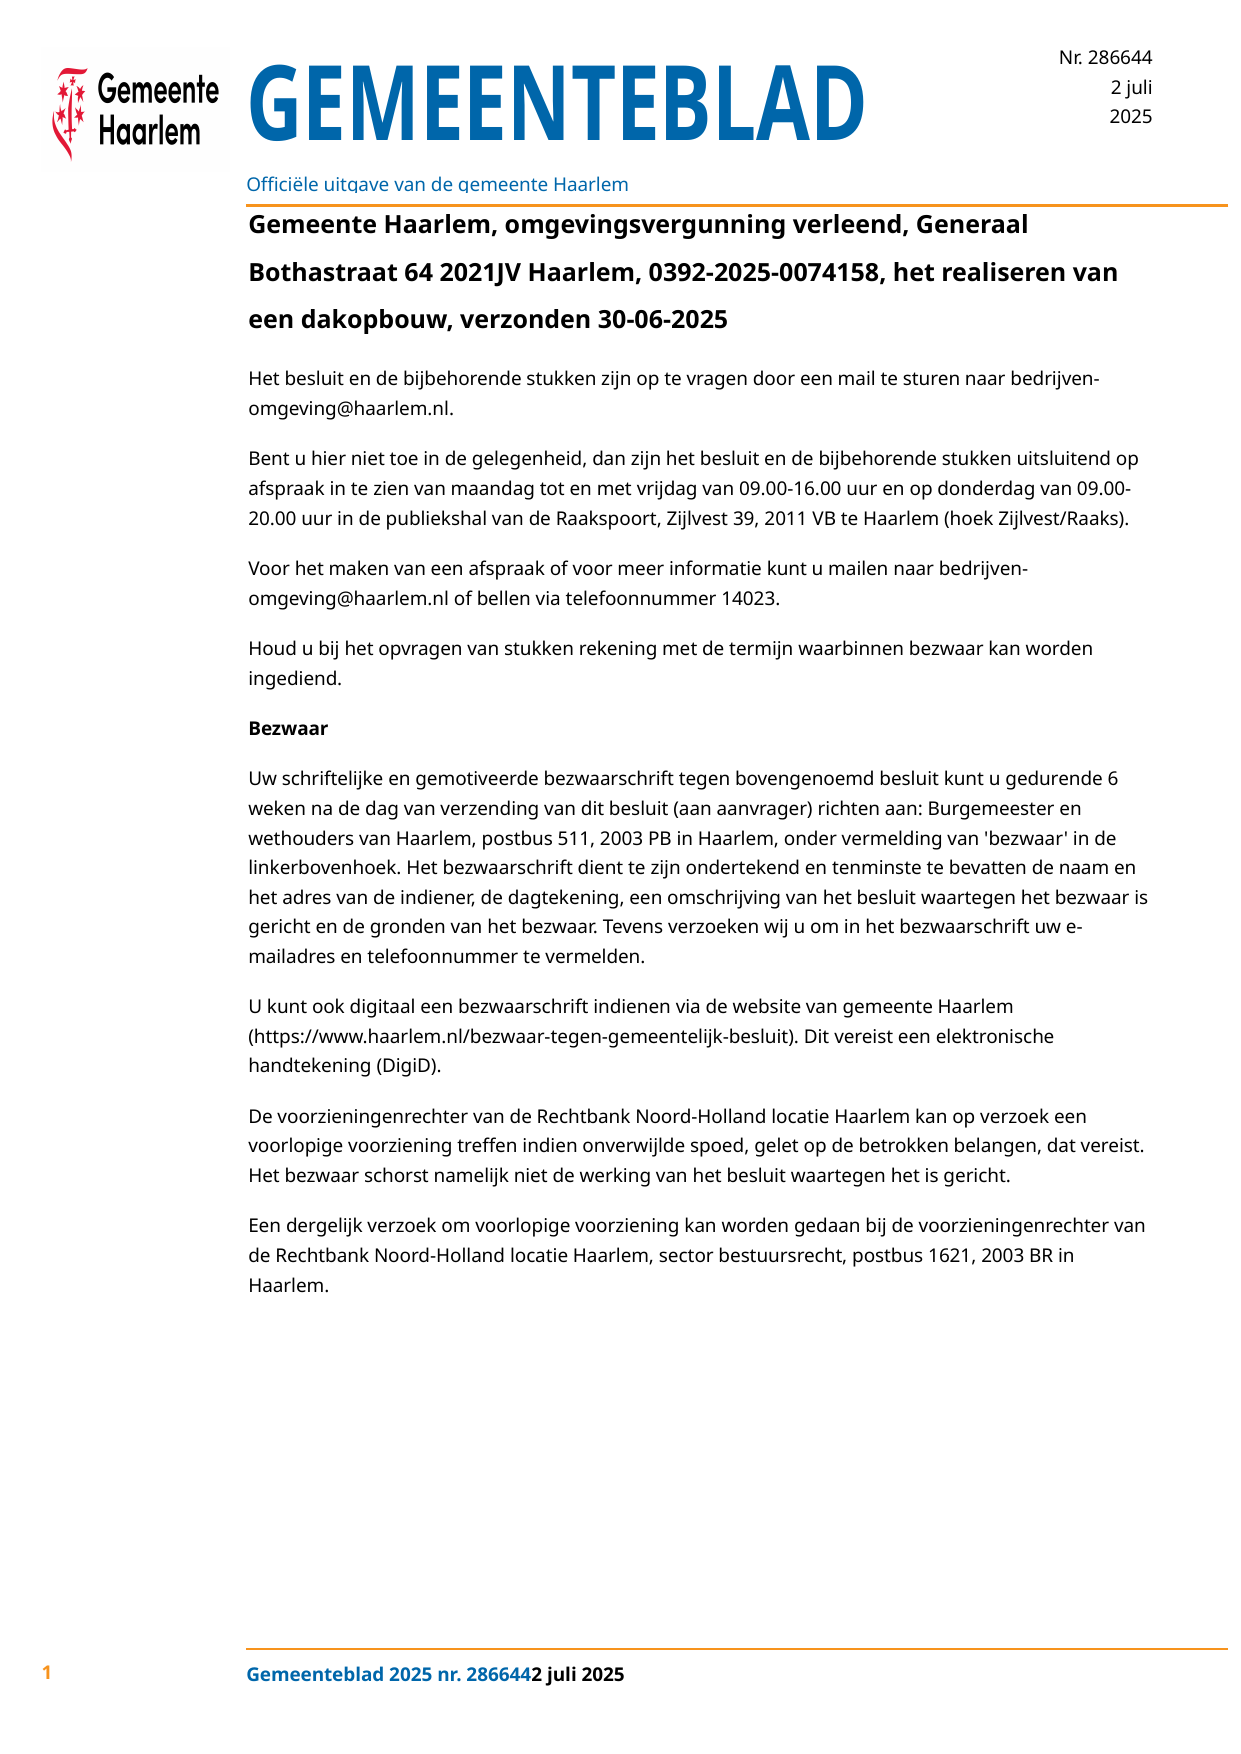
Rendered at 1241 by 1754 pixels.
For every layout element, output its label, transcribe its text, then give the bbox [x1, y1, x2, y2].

text U kunt ook digitaal een bezwaarschrift indienen via de website van gemeente Haarlem (https://www.haarlem.nl/bezwaar-tegen-gemeentelijk-besluit). Dit vereist een elektronische handtekening (DigiD). [248, 993, 1152, 1078]
text Houd u bij het opvragen van stukken rekening met de termijn waarbinnen bezwaar kan worden ingediend. [248, 635, 1152, 690]
text Gemeente Haarlem, omgevingsvergunning verleend, Generaal Bothastraat 64 2021JV Haarlem, 0392-2025-0074158, het realiseren van een dakopbouw, verzonden 30-06-2025 [248, 207, 1152, 336]
text Bezwaar [248, 715, 1152, 741]
text Uw schriftelijke en gemotiveerde bezwaarschrift tegen bovengenoemd besluit kunt u gedurende 6 weken na de dag van verzending van dit besluit (aan aanvrager) richten aan: Burgemeester en wethouders van Haarlem, postbus 511, 2003 PB in Haarlem, onder vermelding van 'bezwaar' in de linkerbovenhoek. Het bezwaarschrift dient te zijn ondertekend en tenminste te bevatten de naam en het adres van de indiener, de dagtekening, een omschrijving van het besluit waartegen het bezwaar is gericht en de gronden van het bezwaar. Tevens verzoeken wij u om in het bezwaarschrift uw e-mailadres en telefoonnummer te vermelden. [248, 766, 1152, 969]
text Een dergelijk verzoek om voorlopige voorziening kan worden gedaan bij de voorzieningenrechter van de Rechtbank Noord-Holland locatie Haarlem, sector bestuursrecht, postbus 1621, 2003 BR in Haarlem. [248, 1213, 1152, 1297]
text De voorzieningenrechter van de Rechtbank Noord-Holland locatie Haarlem kan op verzoek een voorlopige voorziening treffen indien onverwijlde spoed, gelet op de betrokken belangen, dat vereist. Het bezwaar schorst namelijk niet de werking van het besluit waartegen het is gericht. [248, 1103, 1152, 1188]
text Het besluit en de bijbehorende stukken zijn op te vragen door een mail te sturen naar bedrijven-omgeving@haarlem.nl. [248, 366, 1152, 421]
text Bent u hier niet toe in de gelegenheid, dan zijn het besluit en de bijbehorende stukken uitsluitend op afspraak in te zien van maandag tot en met vrijdag van 09.00-16.00 uur en op donderdag van 09.00-20.00 uur in de publiekshal van de Raakspoort, Zijlvest 39, 2011 VB te Haarlem (hoek Zijlvest/Raaks). [248, 446, 1152, 530]
text Voor het maken van een afspraak of voor meer informatie kunt u mailen naar bedrijven-omgeving@haarlem.nl of bellen via telefoonnummer 14023. [248, 555, 1152, 610]
picture [41, 47, 231, 172]
